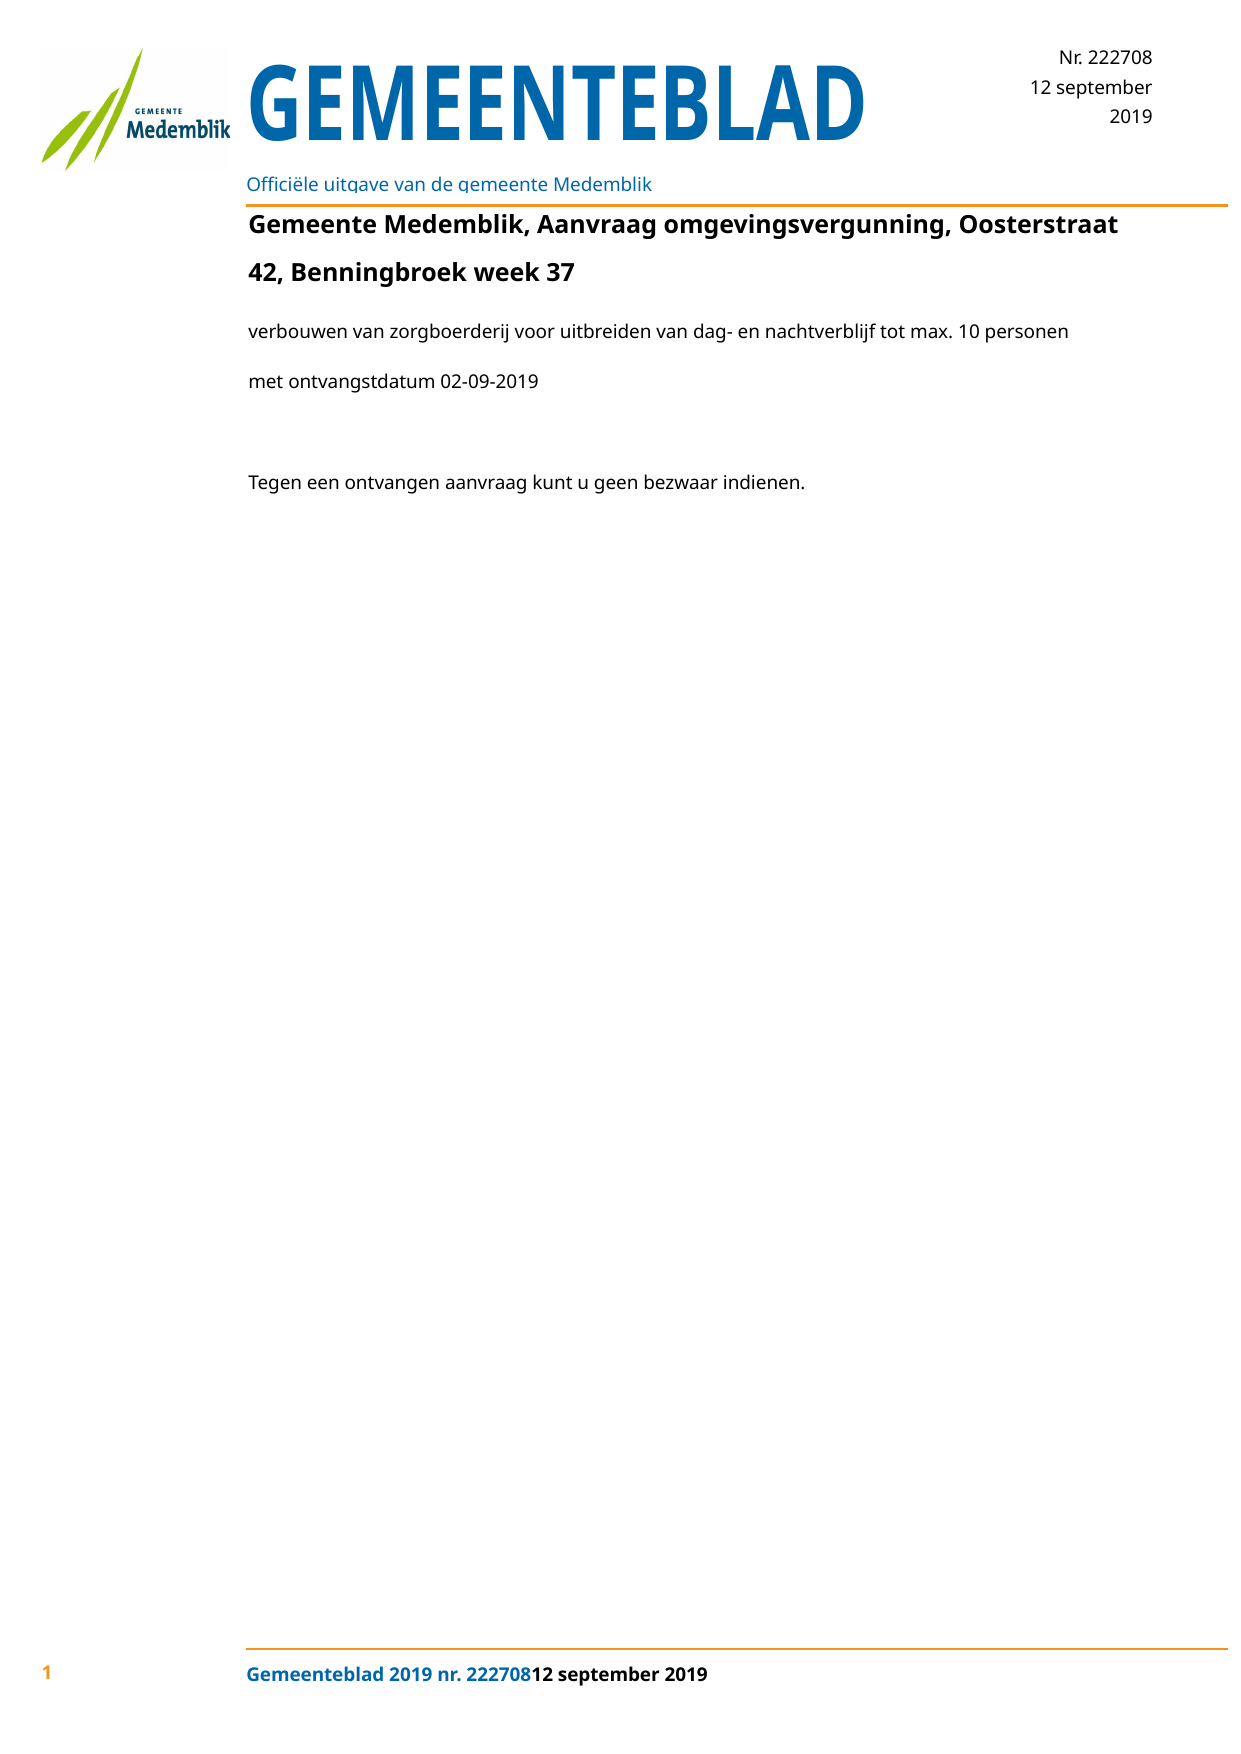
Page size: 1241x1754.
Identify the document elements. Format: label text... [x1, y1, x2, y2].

text verbouwen van zorgboerderij voor uitbreiden van dag- en nachtverblijf tot max. 10 personen [248, 318, 1152, 344]
text met ontvangstdatum 02-09-2019 [248, 368, 1152, 394]
text Gemeente Medemblik, Aanvraag omgevingsvergunning, Oosterstraat 42, Benningbroek week 37 [248, 207, 1152, 288]
picture [41, 47, 231, 172]
text Tegen een ontvangen aanvraag kunt u geen bezwaar indienen. [248, 469, 1152, 495]
